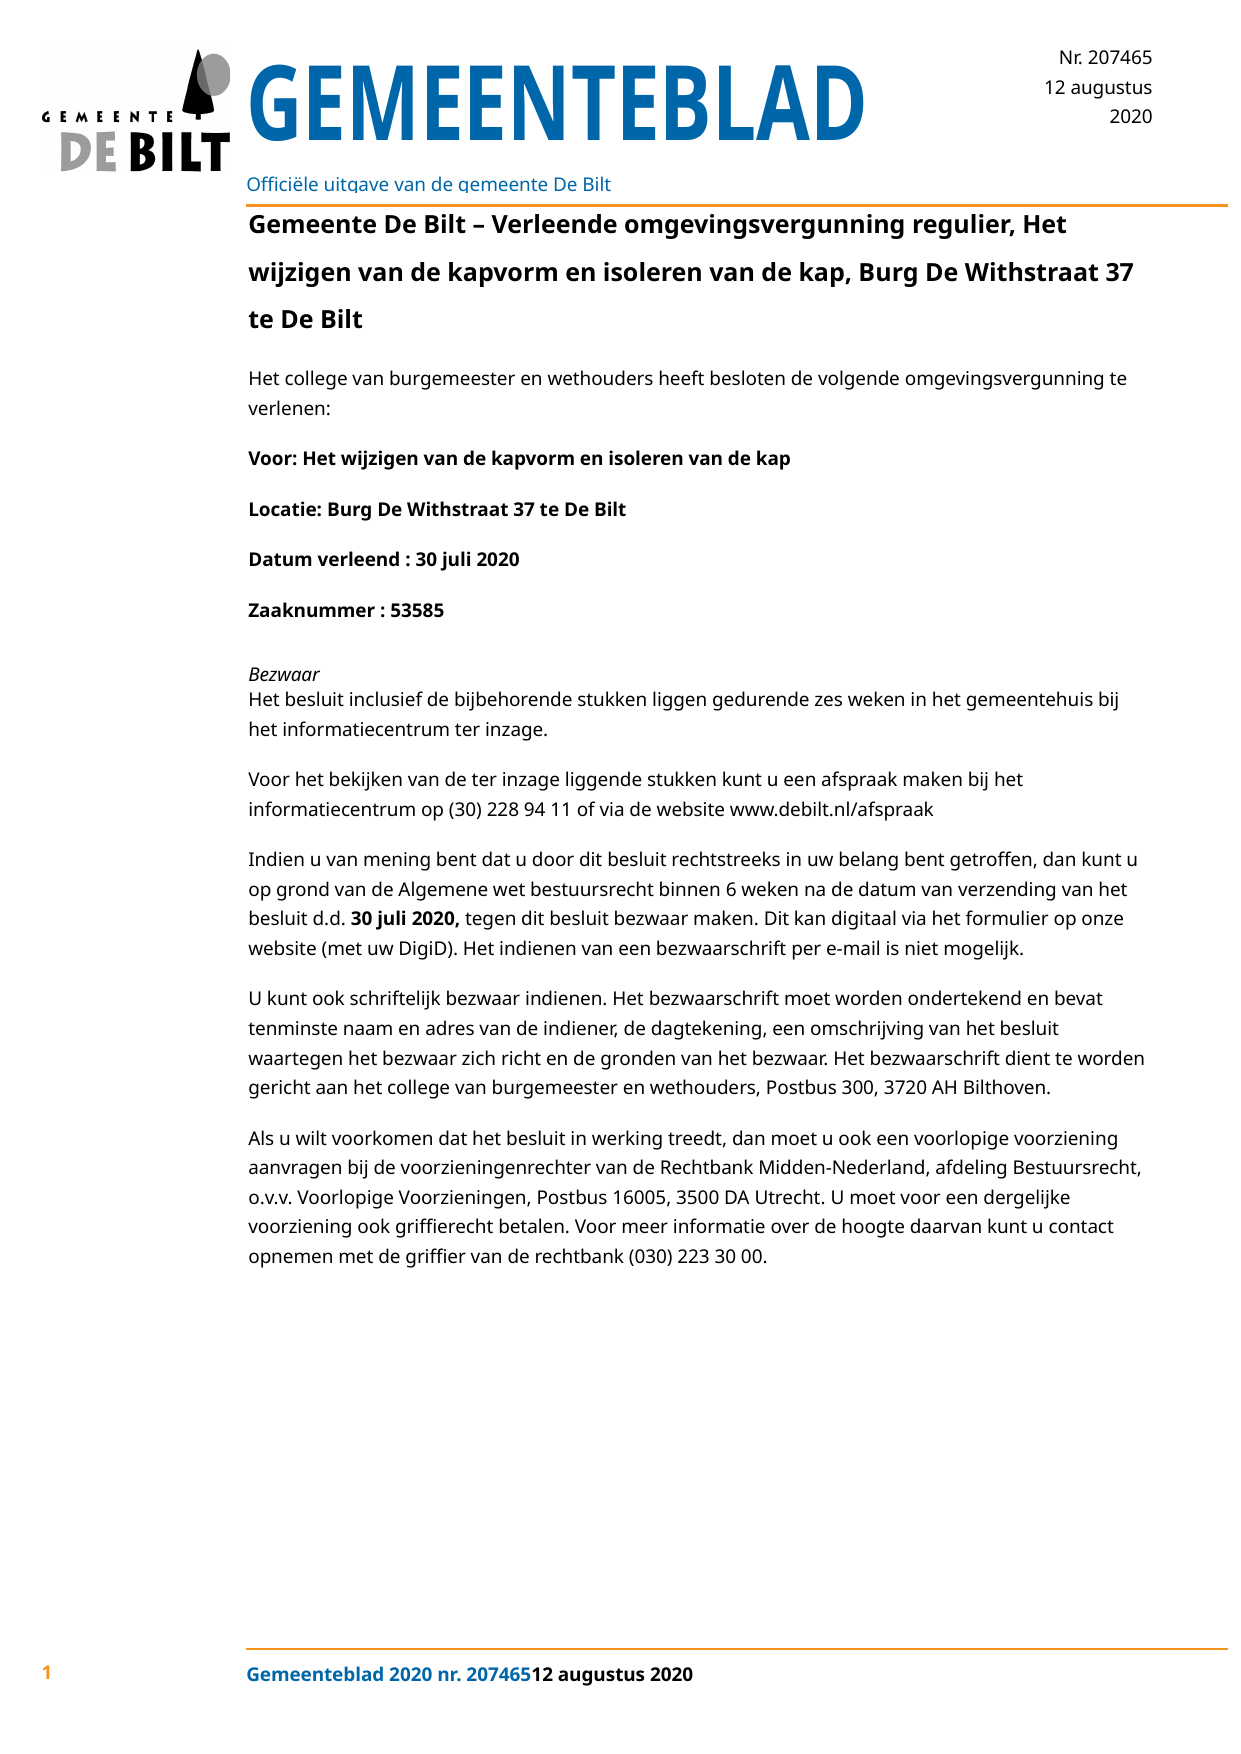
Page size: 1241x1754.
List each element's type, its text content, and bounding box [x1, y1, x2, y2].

text Locatie: Burg De Withstraat 37 te De Bilt [248, 496, 1152, 522]
text Het besluit inclusief de bijbehorende stukken liggen gedurende zes weken in het gemeentehuis bij het informatiecentrum ter inzage. [248, 686, 1152, 742]
text Zaaknummer : 53585 [248, 597, 1152, 622]
text Gemeente De Bilt – Verleende omgevingsvergunning regulier, Het wijzigen van de kapvorm en isoleren van de kap, Burg De Withstraat 37 te De Bilt [248, 207, 1152, 336]
text U kunt ook schriftelijk bezwaar indienen. Het bezwaarschrift moet worden ondertekend en bevat tenminste naam en adres van de indiener, de dagtekening, een omschrijving van het besluit waartegen het bezwaar zich richt en de gronden van het bezwaar. Het bezwaarschrift dient te worden gericht aan het college van burgemeester en wethouders, Postbus 300, 3720 AH Bilthoven. [248, 986, 1152, 1100]
text Bezwaar [248, 661, 1152, 686]
text Indien u van mening bent dat u door dit besluit rechtstreeks in uw belang bent getroffen, dan kunt u op grond van de Algemene wet bestuursrecht binnen 6 weken na de datum van verzending van het besluit d.d. 30 juli 2020, tegen dit besluit bezwaar maken. Dit kan digitaal via het formulier op onze website (met uw DigiD). Het indienen van een bezwaarschrift per e-mail is niet mogelijk. [248, 846, 1152, 961]
text Datum verleend : 30 juli 2020 [248, 546, 1152, 572]
text Voor: Het wijzigen van de kapvorm en isoleren van de kap [248, 446, 1152, 471]
picture [41, 47, 231, 172]
text Het college van burgemeester en wethouders heeft besloten de volgende omgevingsvergunning te verlenen: [248, 366, 1152, 421]
text Voor het bekijken van de ter inzage liggende stukken kunt u een afspraak maken bij het informatiecentrum op (30) 228 94 11 of via de website www.debilt.nl/afspraak [248, 766, 1152, 822]
text Als u wilt voorkomen dat het besluit in werking treedt, dan moet u ook een voorlopige voorziening aanvragen bij de voorzieningenrechter van de Rechtbank Midden-Nederland, afdeling Bestuursrecht, o.v.v. Voorlopige Voorzieningen, Postbus 16005, 3500 DA Utrecht. U moet voor een dergelijke voorziening ook griffierecht betalen. Voor meer informatie over de hoogte daarvan kunt u contact opnemen met de griffier van de rechtbank (030) 223 30 00. [248, 1125, 1152, 1269]
